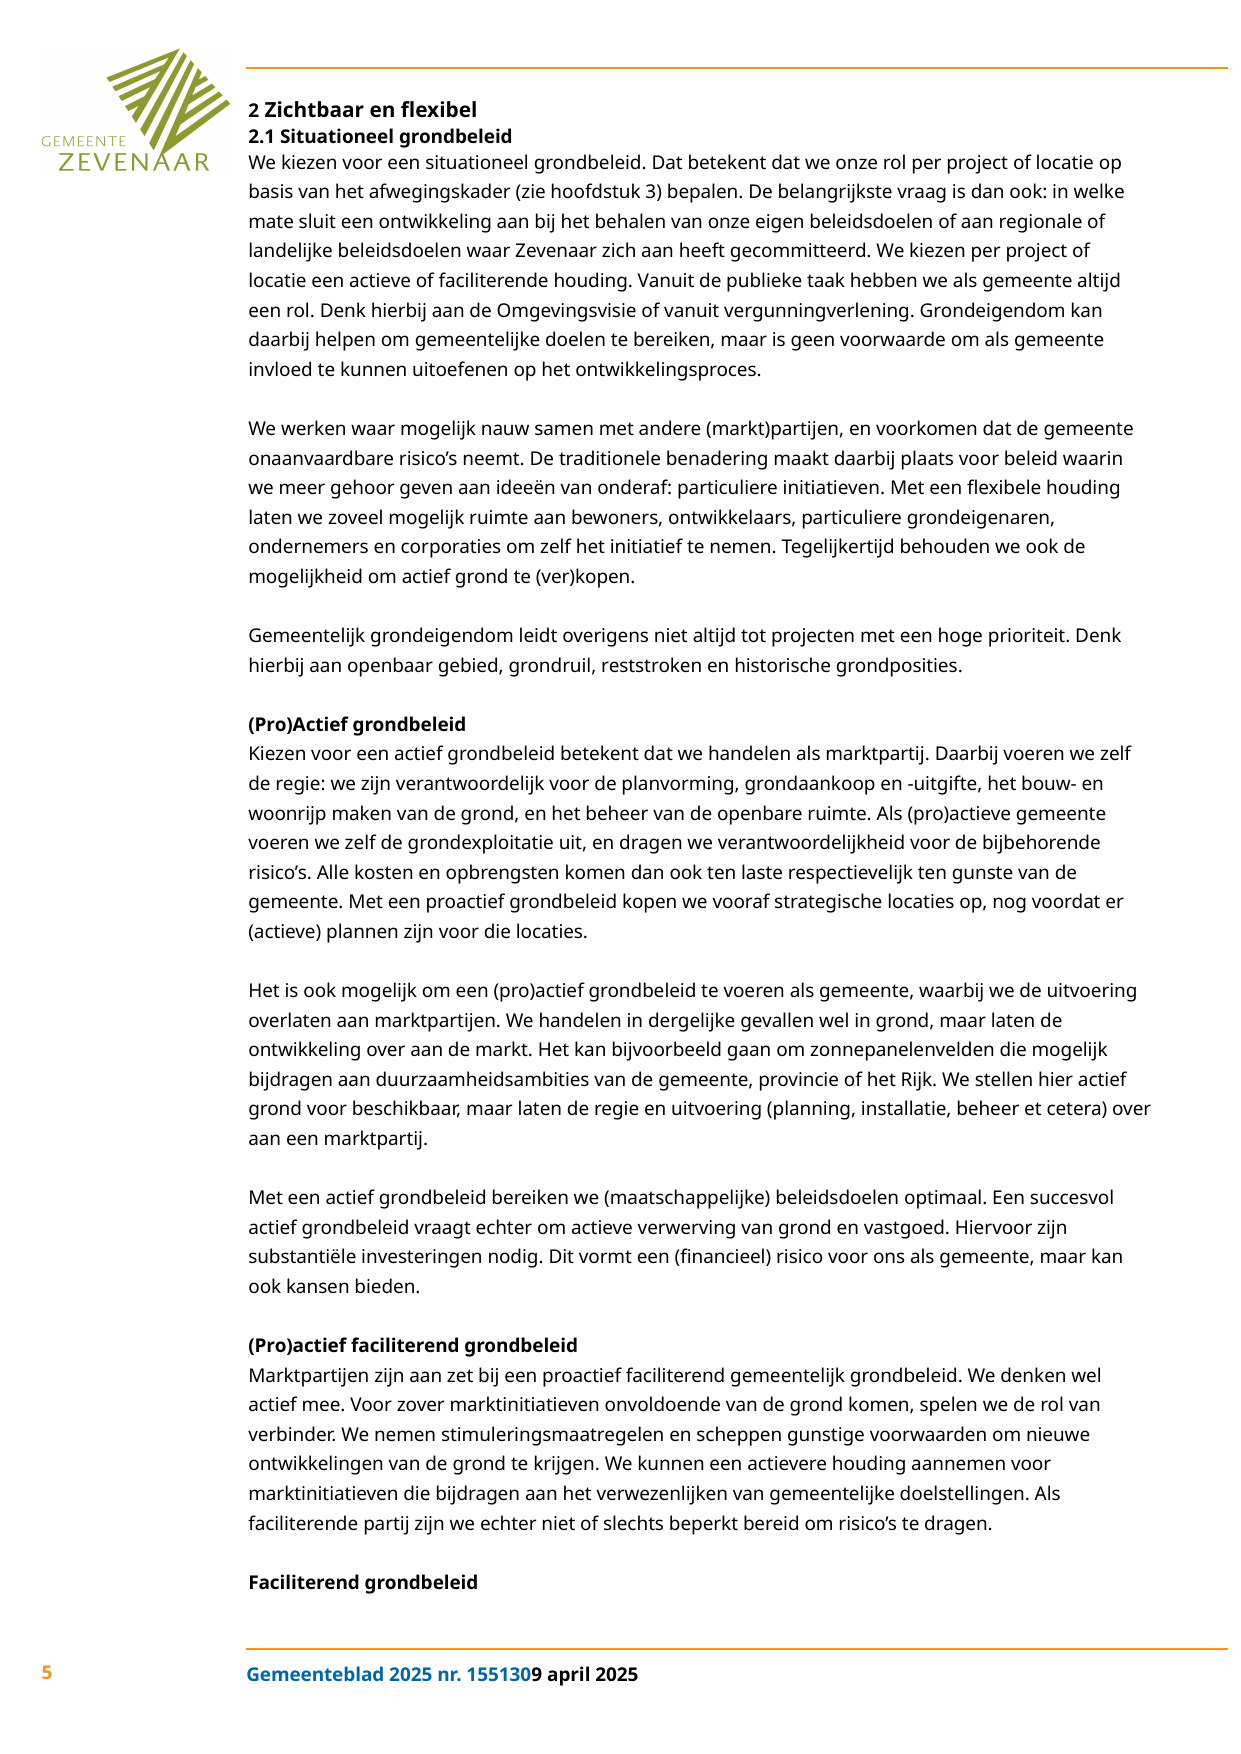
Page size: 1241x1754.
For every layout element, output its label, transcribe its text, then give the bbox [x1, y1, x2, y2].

text Met een actief grondbeleid bereiken we (maatschappelijke) beleidsdoelen optimaal. Een succesvol actief grondbeleid vraagt echter om actieve verwerving van grond en vastgoed. Hiervoor zijn substantiële investeringen nodig. Dit vormt een (financieel) risico voor ons als gemeente, maar kan ook kansen bieden. [248, 1184, 1152, 1299]
text We kiezen voor een situationeel grondbeleid. Dat betekent dat we onze rol per project of locatie op basis van het afwegingskader (zie hoofdstuk 3) bepalen. De belangrijkste vraag is dan ook: in welke mate sluit een ontwikkeling aan bij het behalen van onze eigen beleidsdoelen of aan regionale of landelijke beleidsdoelen waar Zevenaar zich aan heeft gecommitteerd. We kiezen per project of locatie een actieve of faciliterende houding. Vanuit de publieke taak hebben we als gemeente altijd een rol. Denk hierbij aan de Omgevingsvisie of vanuit vergunningverlening. Grondeigendom kan daarbij helpen om gemeentelijke doelen te bereiken, maar is geen voorwaarde om als gemeente invloed te kunnen uitoefenen op het ontwikkelingsproces. [248, 149, 1152, 382]
text We werken waar mogelijk nauw samen met andere (markt)partijen, en voorkomen dat de gemeente onaanvaardbare risico’s neemt. De traditionele benadering maakt daarbij plaats voor beleid waarin we meer gehoor geven aan ideeën van onderaf: particuliere initiatieven. Met een flexibele houding laten we zoveel mogelijk ruimte aan bewoners, ontwikkelaars, particuliere grondeigenaren, ondernemers en corporaties om zelf het initiatief te nemen. Tegelijkertijd behouden we ook de mogelijkheid om actief grond te (ver)kopen. [248, 415, 1152, 589]
text (Pro)actief faciliterend grondbeleid [248, 1332, 1152, 1358]
text 2 Zichtbaar en flexibel [248, 95, 1152, 123]
text Faciliterend grondbeleid [248, 1569, 1152, 1595]
text Kiezen voor een actief grondbeleid betekent dat we handelen als marktpartij. Daarbij voeren we zelf de regie: we zijn verantwoordelijk voor de planvorming, grondaankoop en -uitgifte, het bouw- en woonrijp maken van de grond, en het beheer van de openbare ruimte. Als (pro)actieve gemeente voeren we zelf de grondexploitatie uit, en dragen we verantwoordelijkheid voor de bijbehorende risico’s. Alle kosten en opbrengsten komen dan ook ten laste respectievelijk ten gunste van de gemeente. Met een proactief grondbeleid kopen we vooraf strategische locaties op, nog voordat er (actieve) plannen zijn voor die locaties. [248, 741, 1152, 944]
text Het is ook mogelijk om een (pro)actief grondbeleid te voeren als gemeente, waarbij we de uitvoering overlaten aan marktpartijen. We handelen in dergelijke gevallen wel in grond, maar laten de ontwikkeling over aan de markt. Het kan bijvoorbeeld gaan om zonnepanelenvelden die mogelijk bijdragen aan duurzaamheidsambities van de gemeente, provincie of het Rijk. We stellen hier actief grond voor beschikbaar, maar laten de regie en uitvoering (planning, installatie, beheer et cetera) over aan een marktpartij. [248, 977, 1152, 1151]
text Gemeentelijk grondeigendom leidt overigens niet altijd tot projecten met een hoge prioriteit. Denk hierbij aan openbaar gebied, grondruil, reststroken en historische grondposities. [248, 622, 1152, 678]
text Marktpartijen zijn aan zet bij een proactief faciliterend gemeentelijk grondbeleid. We denken wel actief mee. Voor zover marktinitiatieven onvoldoende van de grond komen, spelen we de rol van verbinder. We nemen stimuleringsmaatregelen en scheppen gunstige voorwaarden om nieuwe ontwikkelingen van de grond te krijgen. We kunnen een actievere houding aannemen voor marktinitiatieven die bijdragen aan het verwezenlijken van gemeentelijke doelstellingen. Als faciliterende partij zijn we echter niet of slechts beperkt bereid om risico’s te dragen. [248, 1362, 1152, 1536]
picture [41, 47, 231, 172]
text (Pro)Actief grondbeleid [248, 711, 1152, 737]
text 2.1 Situationeel grondbeleid [248, 123, 1152, 149]
